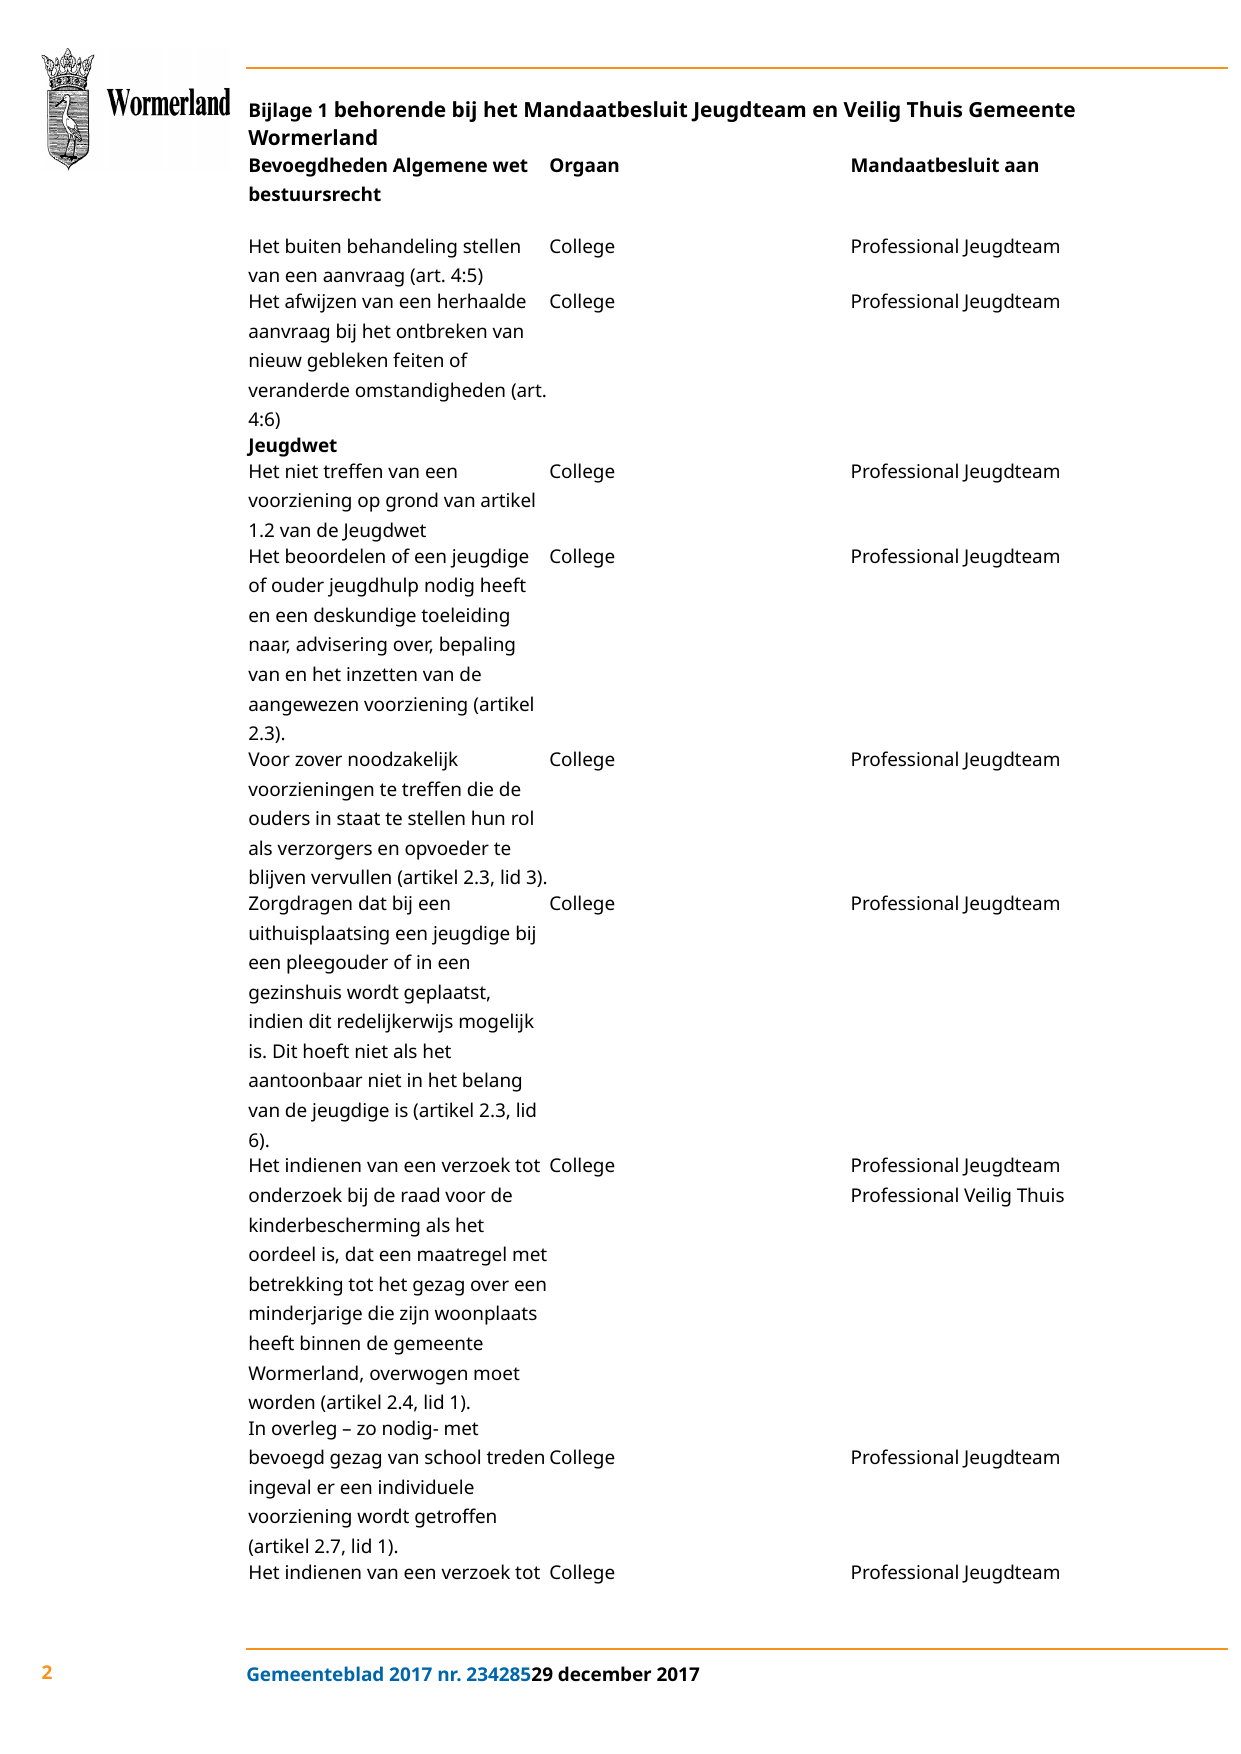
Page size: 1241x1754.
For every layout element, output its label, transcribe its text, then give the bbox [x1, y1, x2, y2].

table_cell Professional Jeugdteam [850, 746, 1152, 890]
table_cell Professional Jeugdteam [850, 233, 1152, 288]
table_cell College [549, 890, 850, 1153]
text Bijlage 1 behorende bij het Mandaatbesluit Jeugdteam en Veilig Thuis Gemeente Wormerland [248, 95, 1152, 152]
table_header Orgaan [549, 152, 850, 207]
table_cell [549, 207, 850, 233]
table_cell College [549, 543, 850, 746]
table_cell Professional Jeugdteam Professional Veilig Thuis [850, 1153, 1152, 1415]
table_cell Professional Jeugdteam [850, 1415, 1152, 1559]
table_cell Het buiten behandeling stellen van een aanvraag (art. 4:5) [248, 233, 549, 288]
table_cell College [549, 288, 850, 432]
table_cell College [549, 1559, 850, 1585]
table_cell Jeugdwet [248, 432, 549, 458]
table_cell College [549, 458, 850, 543]
table_cell [248, 207, 549, 233]
table_cell In overleg – zo nodig- met bevoegd gezag van school treden ingeval er een individuele voorziening wordt getroffen (artikel 2.7, lid 1). [248, 1415, 549, 1559]
table_cell Professional Jeugdteam [850, 288, 1152, 432]
table_cell College [549, 1415, 850, 1559]
table_cell Het indienen van een verzoek tot onderzoek bij de raad voor de kinderbescherming als het oordeel is, dat een maatregel met betrekking tot het gezag over een minderjarige die zijn woonplaats heeft binnen de gemeente Wormerland, overwogen moet worden (artikel 2.4, lid 1). [248, 1153, 549, 1415]
table_header Bevoegdheden Algemene wet bestuursrecht [248, 152, 549, 207]
table_cell Zorgdragen dat bij een uithuisplaatsing een jeugdige bij een pleegouder of in een gezinshuis wordt geplaatst, indien dit redelijkerwijs mogelijk is. Dit hoeft niet als het aantoonbaar niet in het belang van de jeugdige is (artikel 2.3, lid 6). [248, 890, 549, 1153]
table_cell Het niet treffen van een voorziening op grond van artikel 1.2 van de Jeugdwet [248, 458, 549, 543]
table_cell College [549, 746, 850, 890]
table_cell Het afwijzen van een herhaalde aanvraag bij het ontbreken van nieuw gebleken feiten of veranderde omstandigheden (art. 4:6) [248, 288, 549, 432]
table_cell Professional Jeugdteam [850, 543, 1152, 746]
picture [41, 47, 231, 172]
table_cell College [549, 1153, 850, 1415]
table_cell [850, 207, 1152, 233]
table_cell Het beoordelen of een jeugdige of ouder jeugdhulp nodig heeft en een deskundige toeleiding naar, advisering over, bepaling van en het inzetten van de aangewezen voorziening (artikel 2.3). [248, 543, 549, 746]
table_cell Professional Jeugdteam [850, 890, 1152, 1153]
table_cell [549, 432, 850, 458]
table_cell Professional Jeugdteam [850, 458, 1152, 543]
table_cell Professional Jeugdteam [850, 1559, 1152, 1585]
table_header Mandaatbesluit aan [850, 152, 1152, 207]
table_cell Voor zover noodzakelijk voorzieningen te treffen die de ouders in staat te stellen hun rol als verzorgers en opvoeder te blijven vervullen (artikel 2.3, lid 3). [248, 746, 549, 890]
table_cell Het indienen van een verzoek tot [248, 1559, 549, 1585]
table_cell College [549, 233, 850, 288]
table_cell [850, 432, 1152, 458]
